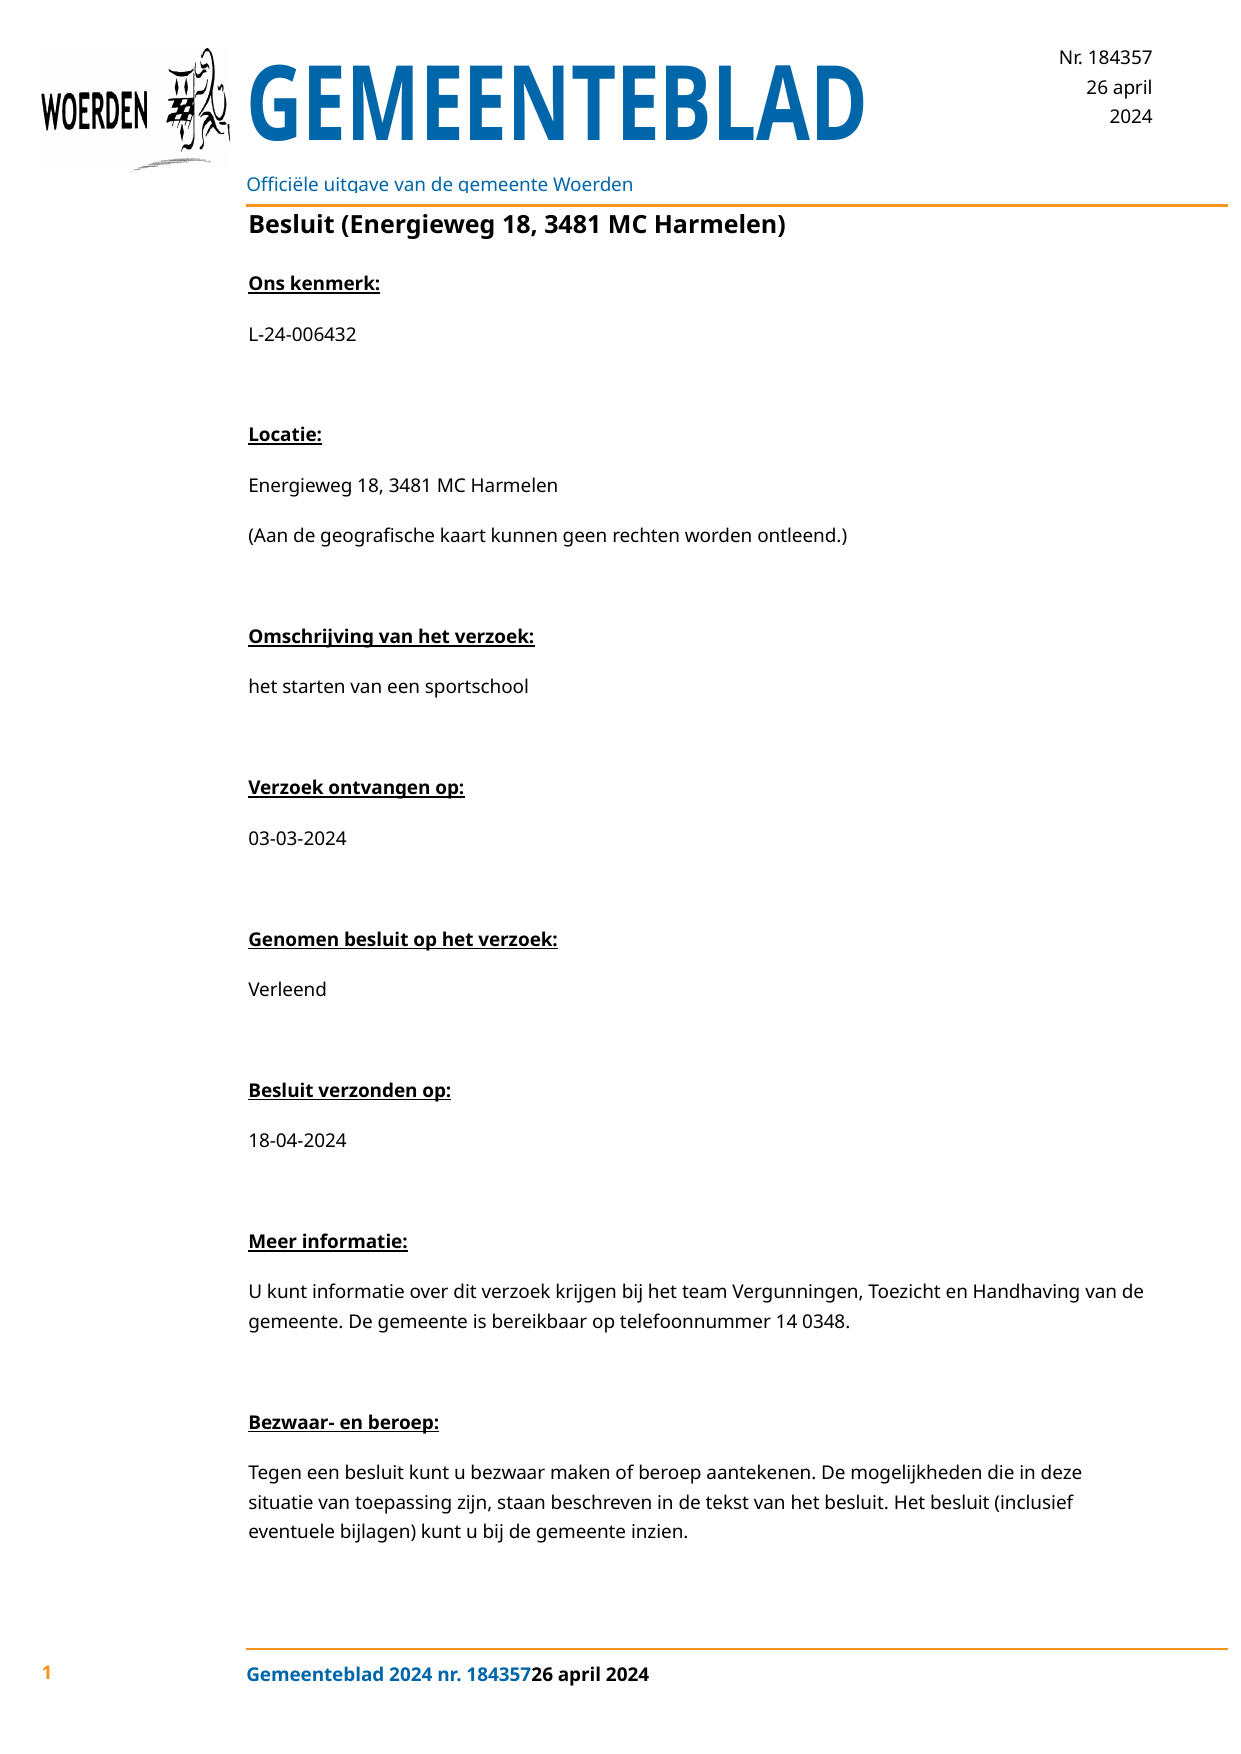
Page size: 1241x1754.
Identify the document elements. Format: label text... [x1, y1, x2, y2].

picture [41, 47, 231, 172]
text (Aan de geografische kaart kunnen geen rechten worden ontleend.) [248, 522, 1152, 548]
text Ons kenmerk: [248, 270, 1152, 296]
text Genomen besluit op het verzoek: [248, 926, 1152, 951]
text Locatie: [248, 422, 1152, 447]
text het starten van een sportschool [248, 674, 1152, 699]
text Meer informatie: [248, 1228, 1152, 1254]
text 18-04-2024 [248, 1127, 1152, 1153]
text Besluit verzonden op: [248, 1077, 1152, 1103]
text 03-03-2024 [248, 825, 1152, 851]
text Verzoek ontvangen op: [248, 774, 1152, 800]
text Verleend [248, 976, 1152, 1002]
text Tegen een besluit kunt u bezwaar maken of beroep aantekenen. De mogelijkheden die in deze situatie van toepassing zijn, staan beschreven in de tekst van het besluit. Het besluit (inclusief eventuele bijlagen) kunt u bij de gemeente inzien. [248, 1459, 1152, 1544]
text U kunt informatie over dit verzoek krijgen bij het team Vergunningen, Toezicht en Handhaving van de gemeente. De gemeente is bereikbaar op telefoonnummer 14 0348. [248, 1279, 1152, 1334]
text Besluit (Energieweg 18, 3481 MC Harmelen) [248, 207, 1152, 241]
text Bezwaar- en beroep: [248, 1409, 1152, 1435]
text Energieweg 18, 3481 MC Harmelen [248, 472, 1152, 498]
text L-24-006432 [248, 321, 1152, 346]
text Omschrijving van het verzoek: [248, 623, 1152, 649]
